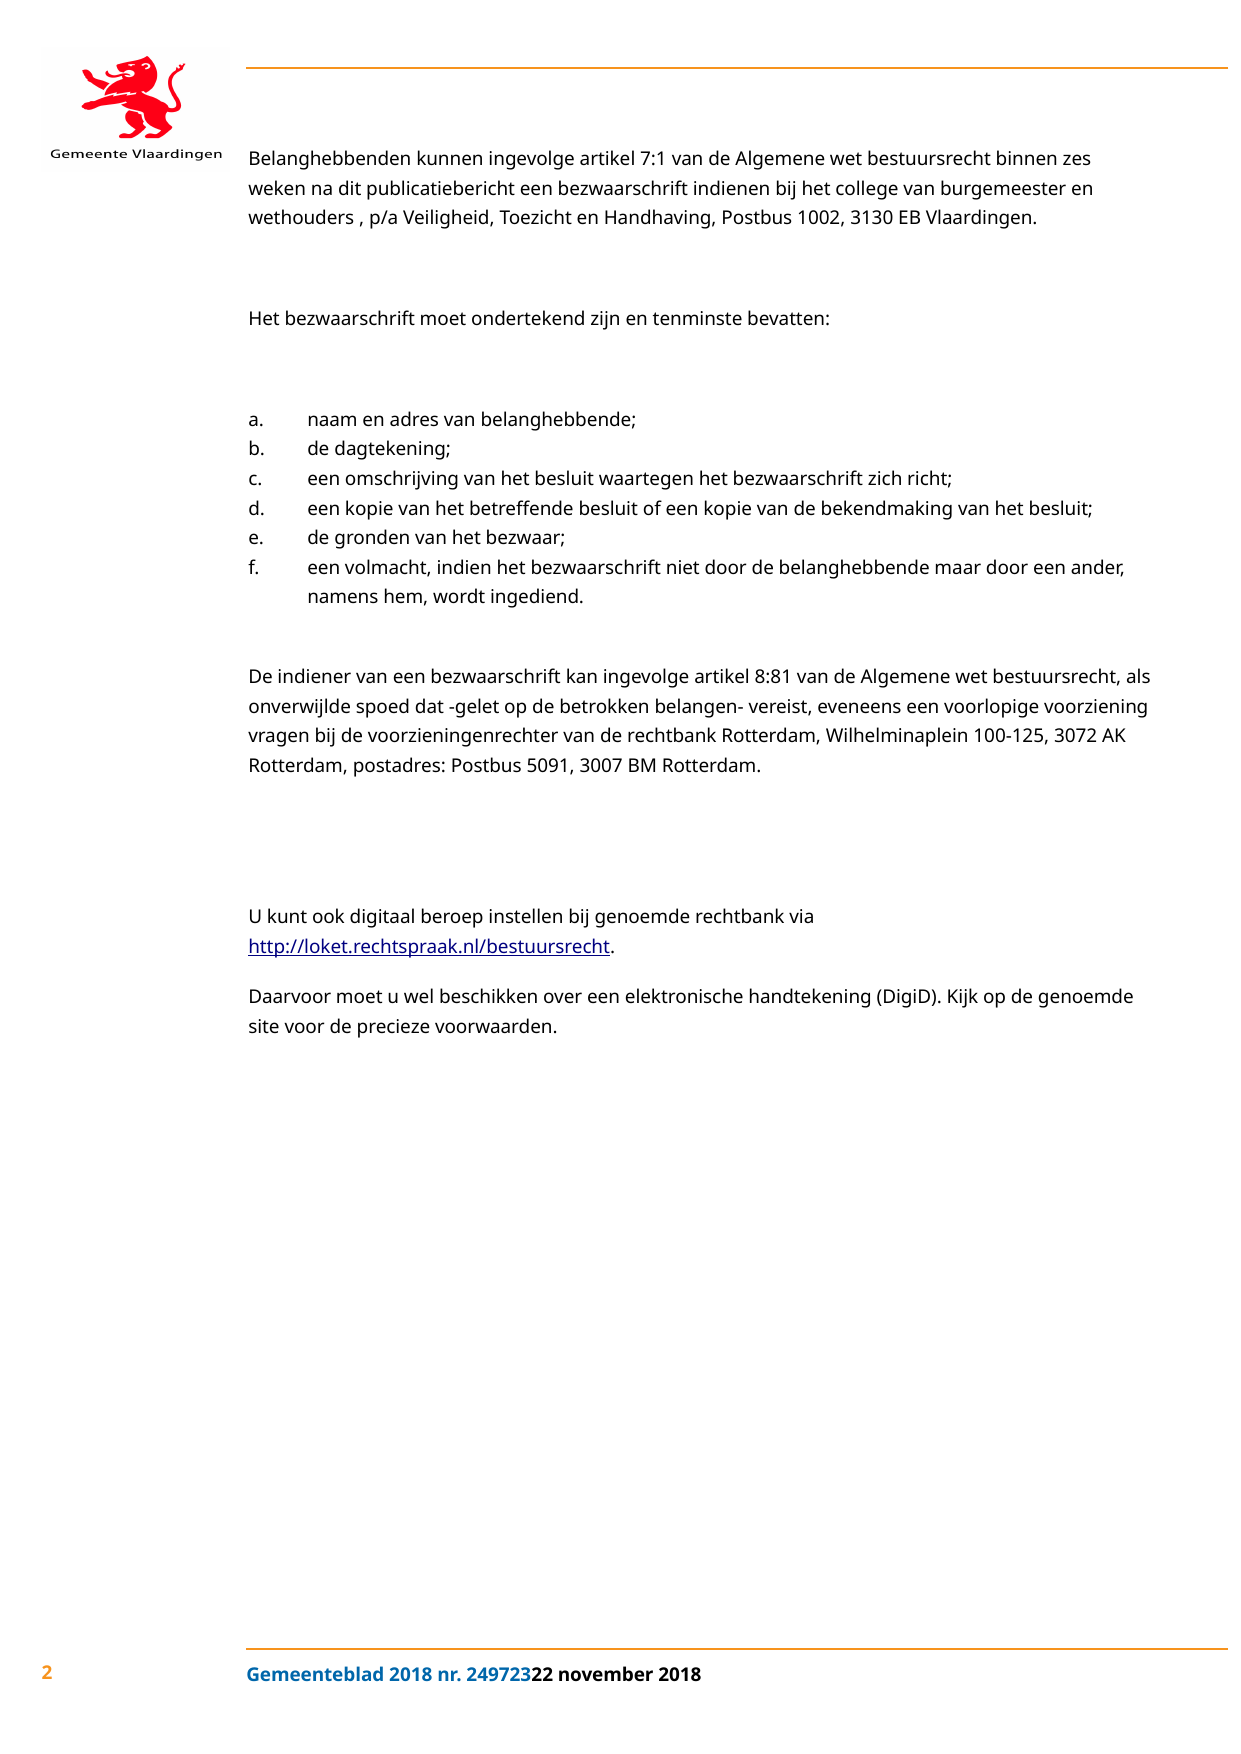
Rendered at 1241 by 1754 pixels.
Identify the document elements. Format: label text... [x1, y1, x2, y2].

text Belanghebbenden kunnen ingevolge artikel 7:1 van de Algemene wet bestuursrecht binnen zes weken na dit publicatiebericht een bezwaarschrift indienen bij het college van burgemeester en wethouders , p/a Veiligheid, Toezicht en Handhaving, Postbus 1002, 3130 EB Vlaardingen. [248, 145, 1152, 230]
list een omschrijving van het besluit waartegen het bezwaarschrift zich richt; [248, 465, 1152, 491]
text De indiener van een bezwaarschrift kan ingevolge artikel 8:81 van de Algemene wet bestuursrecht, als onverwijlde spoed dat -gelet op de betrokken belangen- vereist, eveneens een voorlopige voorziening vragen bij de voorzieningenrechter van de rechtbank Rotterdam, Wilhelminaplein 100-125, 3072 AK Rotterdam, postadres: Postbus 5091, 3007 BM Rotterdam. [248, 663, 1152, 778]
text Daarvoor moet u wel beschikken over een elektronische handtekening (DigiD). Kijk op de genoemde site voor de precieze voorwaarden. [248, 983, 1152, 1039]
list een kopie van het betreffende besluit of een kopie van de bekendmaking van het besluit; [248, 495, 1152, 521]
picture [41, 47, 231, 172]
list de dagtekening; [248, 436, 1152, 461]
text U kunt ook digitaal beroep instellen bij genoemde rechtbank via http://loket.rechtspraak.nl/bestuursrecht. [248, 903, 1152, 959]
text Het bezwaarschrift moet ondertekend zijn en tenminste bevatten: [248, 305, 1152, 331]
list naam en adres van belanghebbende; [248, 406, 1152, 432]
list een volmacht, indien het bezwaarschrift niet door de belanghebbende maar door een ander, namens hem, wordt ingediend. [248, 554, 1152, 609]
list de gronden van het bezwaar; [248, 524, 1152, 550]
